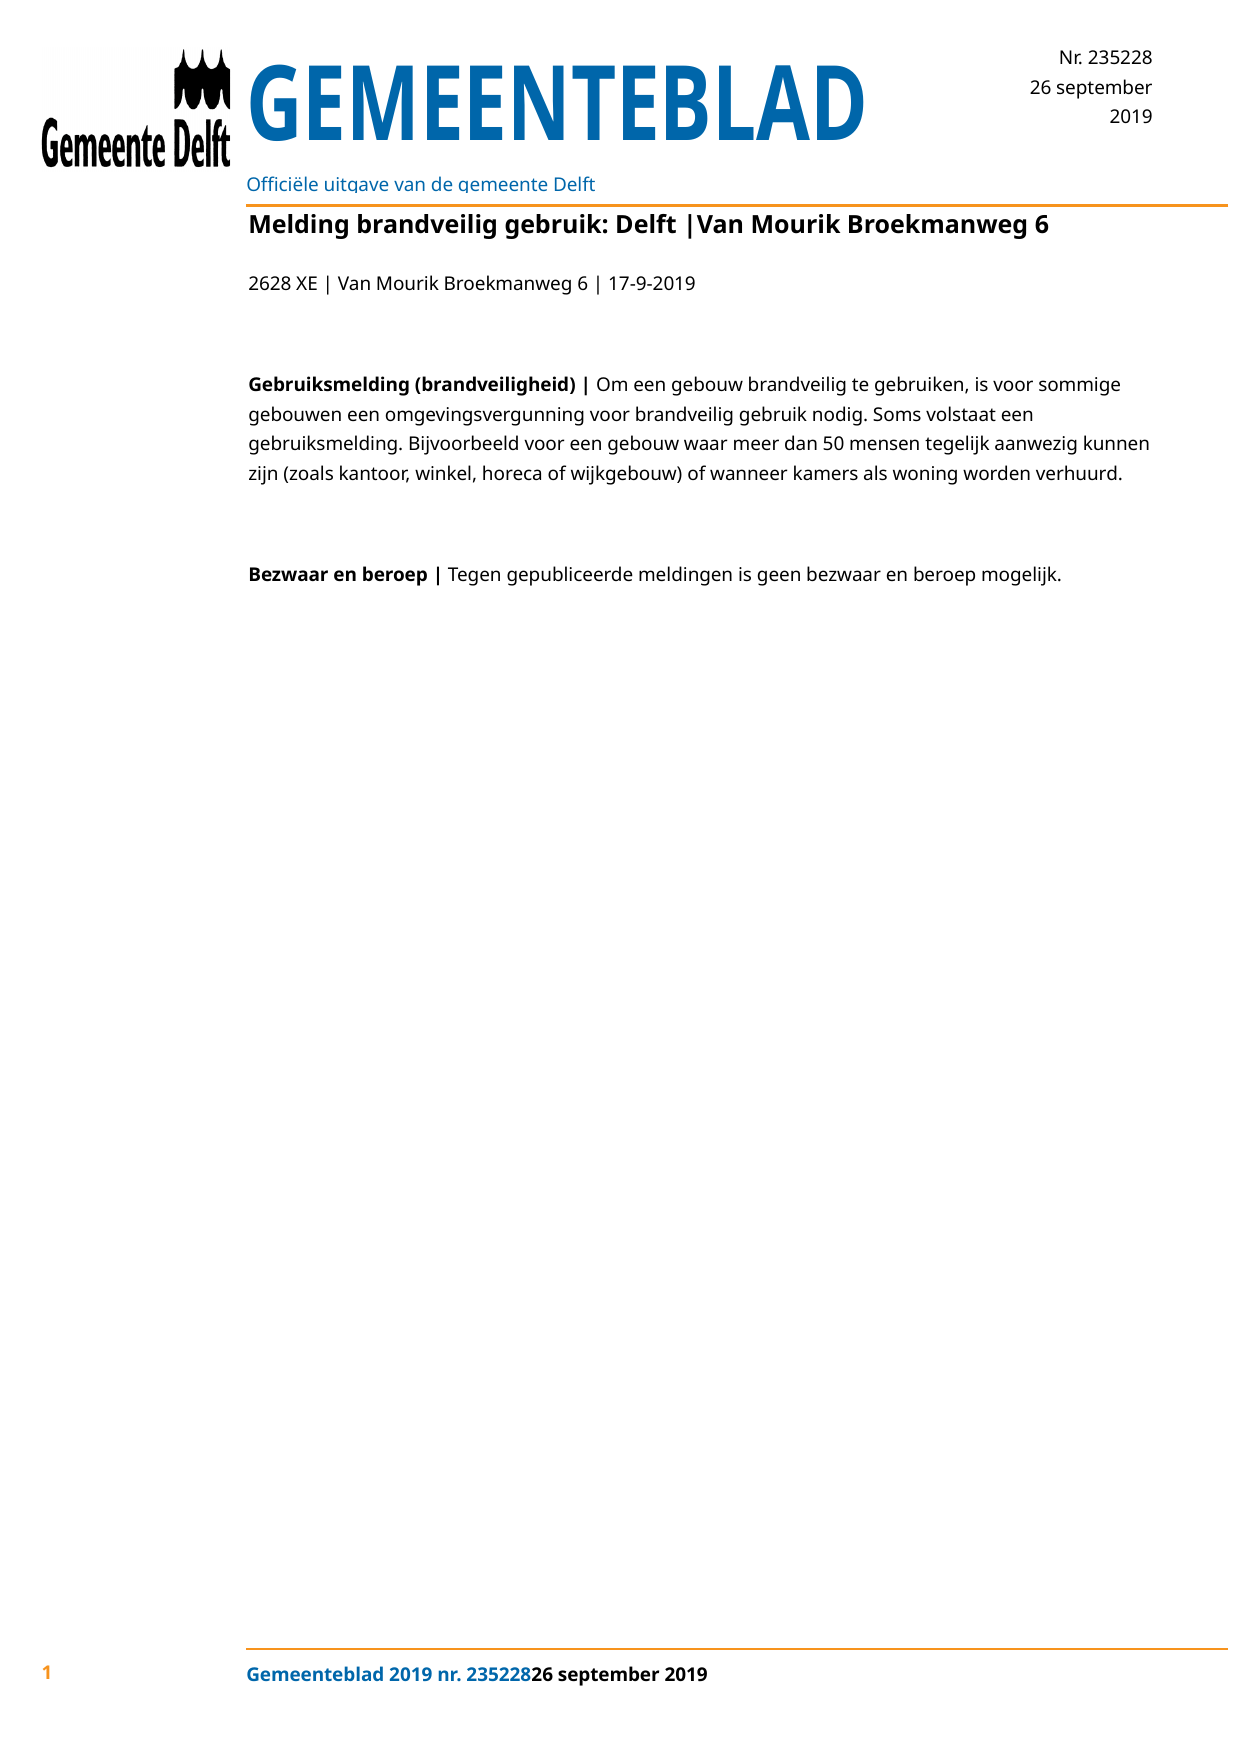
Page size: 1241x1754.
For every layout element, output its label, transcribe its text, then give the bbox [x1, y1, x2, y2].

picture [41, 47, 231, 172]
text 2628 XE | Van Mourik Broekmanweg 6 | 17-9-2019 [248, 270, 1152, 296]
text Bezwaar en beroep | Tegen gepubliceerde meldingen is geen bezwaar en beroep mogelijk. [248, 561, 1152, 586]
text Gebruiksmelding (brandveiligheid) | Om een gebouw brandveilig te gebruiken, is voor sommige gebouwen een omgevingsvergunning voor brandveilig gebruik nodig. Soms volstaat een gebruiksmelding. Bijvoorbeeld voor een gebouw waar meer dan 50 mensen tegelijk aanwezig kunnen zijn (zoals kantoor, winkel, horeca of wijkgebouw) of wanneer kamers als woning worden verhuurd. [248, 371, 1152, 486]
text Melding brandveilig gebruik: Delft |Van Mourik Broekmanweg 6 [248, 207, 1152, 241]
